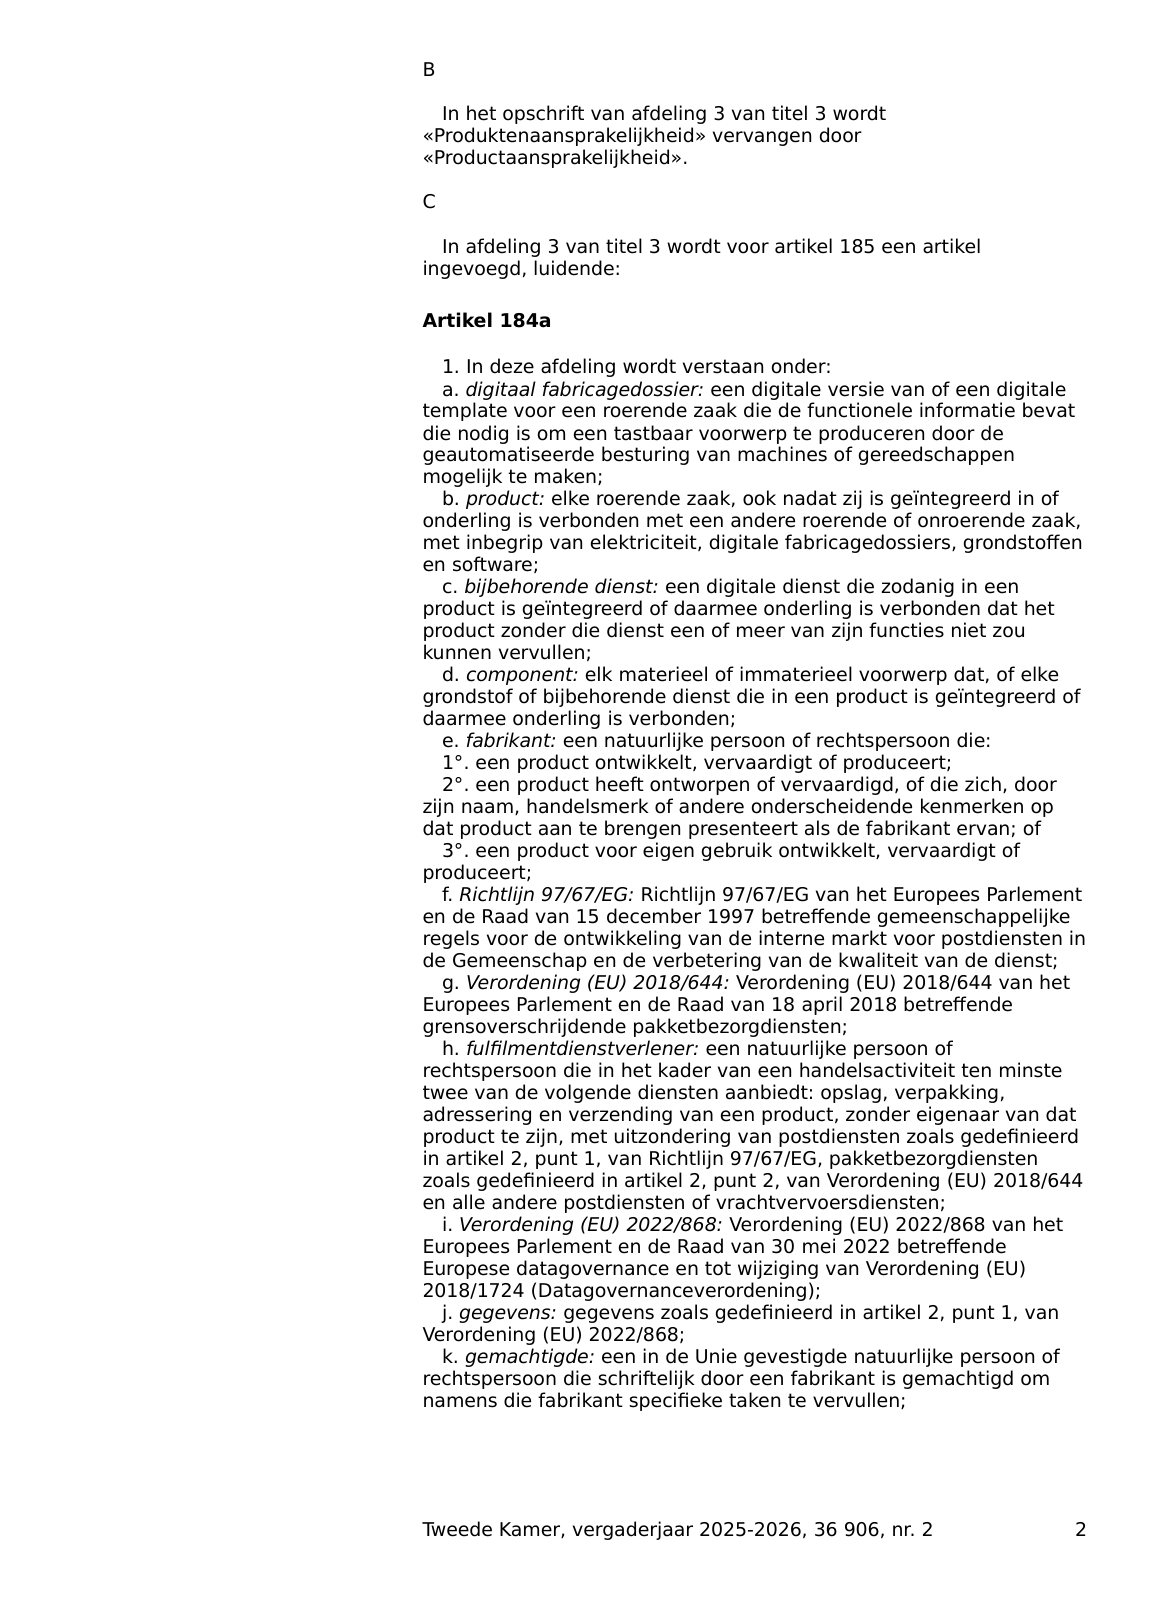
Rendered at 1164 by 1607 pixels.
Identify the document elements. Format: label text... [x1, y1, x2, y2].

text 3°. een product voor eigen gebruik ontwikkelt, vervaardigt of produceert; [422, 840, 1087, 884]
text b. product: elke roerende zaak, ook nadat zij is geïntegreerd in of onderling is verbonden met een andere roerende of onroerende zaak, met inbegrip van elektriciteit, digitale fabricagedossiers, grondstoffen en software; [422, 488, 1087, 576]
text k. gemachtigde: een in de Unie gevestigde natuurlijke persoon of rechtspersoon die schriftelijk door een fabrikant is gemachtigd om namens die fabrikant specifieke taken te vervullen; [422, 1346, 1087, 1411]
text g. Verordening (EU) 2018/644: Verordening (EU) 2018/644 van het Europees Parlement en de Raad van 18 april 2018 betreffende grensoverschrijdende pakketbezorgdiensten; [422, 972, 1087, 1038]
text a. digitaal fabricagedossier: een digitale versie van of een digitale template voor een roerende zaak die de functionele informatie bevat die nodig is om een tastbaar voorwerp te produceren door de geautomatiseerde besturing van machines of gereedschappen mogelijk te maken; [422, 378, 1087, 488]
text In afdeling 3 van titel 3 wordt voor artikel 185 een artikel ingevoegd, luidende: [422, 236, 1087, 279]
text 1°. een product ontwikkelt, vervaardigt of produceert; [422, 752, 1087, 774]
text h. fulfilmentdienstverlener: een natuurlijke persoon of rechtspersoon die in het kader van een handelsactiviteit ten minste twee van de volgende diensten aanbiedt: opslag, verpakking, adressering en verzending van een product, zonder eigenaar van dat product te zijn, met uitzondering van postdiensten zoals gedefinieerd in artikel 2, punt 1, van Richtlijn 97/67/EG, pakketbezorgdiensten zoals gedefinieerd in artikel 2, punt 2, van Verordening (EU) 2018/644 en alle andere postdiensten of vrachtvervoersdiensten; [422, 1038, 1087, 1214]
text 2°. een product heeft ontworpen of vervaardigd, of die zich, door zijn naam, handelsmerk of andere onderscheidende kenmerken op dat product aan te brengen presenteert als de fabrikant ervan; of [422, 774, 1087, 840]
text i. Verordening (EU) 2022/868: Verordening (EU) 2022/868 van het Europees Parlement en de Raad van 30 mei 2022 betreffende Europese datagovernance en tot wijziging van Verordening (EU) 2018/1724 (Datagovernanceverordening); [422, 1214, 1087, 1302]
text c. bijbehorende dienst: een digitale dienst die zodanig in een product is geïntegreerd of daarmee onderling is verbonden dat het product zonder die dienst een of meer van zijn functies niet zou kunnen vervullen; [422, 576, 1087, 664]
text f. Richtlijn 97/67/EG: Richtlijn 97/67/EG van het Europees Parlement en de Raad van 15 december 1997 betreffende gemeenschappelijke regels voor de ontwikkeling van de interne markt voor postdiensten in de Gemeenschap en de verbetering van de kwaliteit van de dienst; [422, 884, 1087, 972]
text 1. In deze afdeling wordt verstaan onder: [422, 356, 1087, 378]
text j. gegevens: gegevens zoals gedefinieerd in artikel 2, punt 1, van Verordening (EU) 2022/868; [422, 1302, 1087, 1346]
subtitle Artikel 184a [422, 309, 1087, 331]
text C [422, 191, 1087, 213]
text B [422, 59, 1087, 81]
text e. fabrikant: een natuurlijke persoon of rechtspersoon die: [422, 730, 1087, 752]
text In het opschrift van afdeling 3 van titel 3 wordt «Produktenaansprakelijkheid» vervangen door «Productaansprakelijkheid». [422, 103, 1087, 169]
text d. component: elk materieel of immaterieel voorwerp dat, of elke grondstof of bijbehorende dienst die in een product is geïntegreerd of daarmee onderling is verbonden; [422, 664, 1087, 730]
